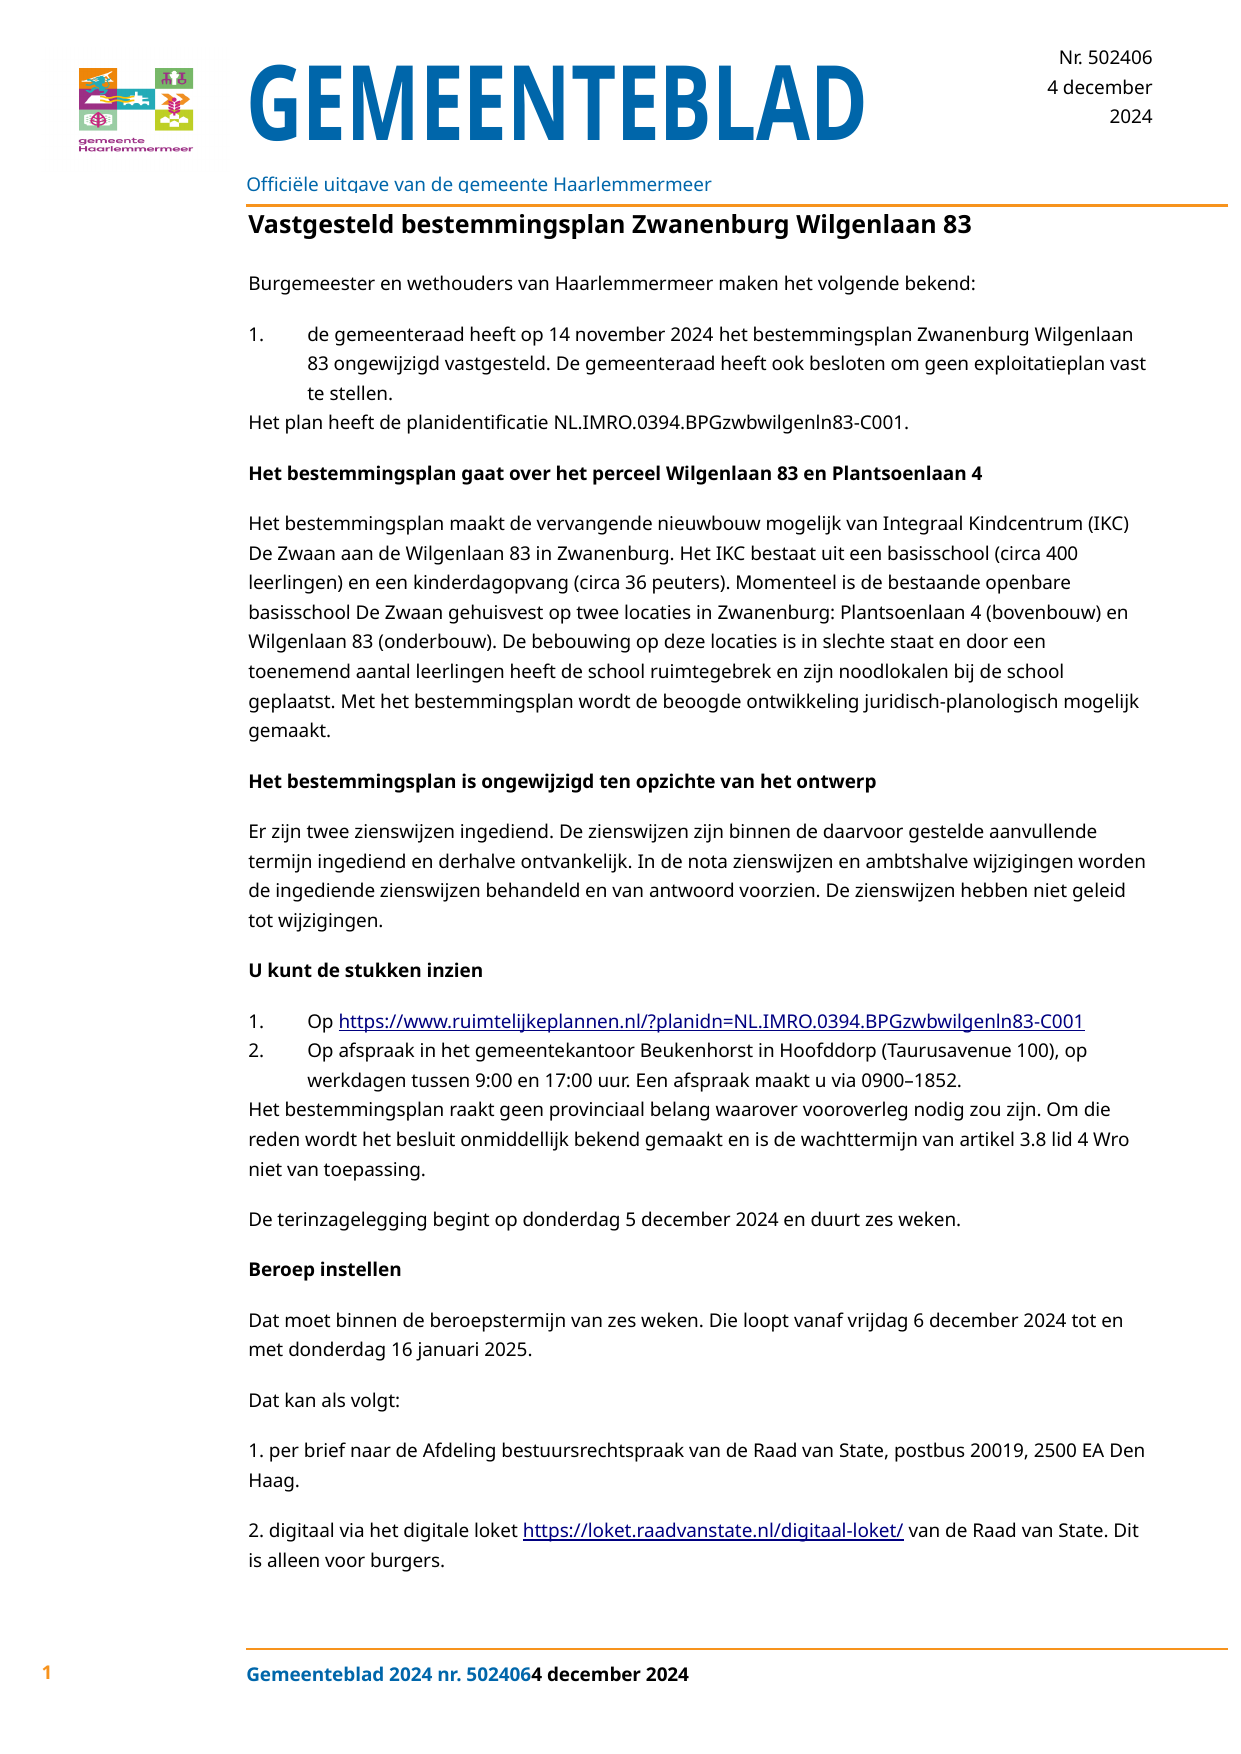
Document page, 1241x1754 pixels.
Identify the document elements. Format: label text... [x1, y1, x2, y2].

list Op afspraak in het gemeentekantoor Beukenhorst in Hoofddorp (Taurusavenue 100), op werkdagen tussen 9:00 en 17:00 uur. Een afspraak maakt u via 0900–1852. [248, 1037, 1152, 1093]
text Het bestemmingsplan raakt geen provinciaal belang waarover vooroverleg nodig zou zijn. Om die reden wordt het besluit onmiddellijk bekend gemaakt en is de wachttermijn van artikel 3.8 lid 4 Wro niet van toepassing. [248, 1097, 1152, 1181]
list de gemeenteraad heeft op 14 november 2024 het bestemmingsplan Zwanenburg Wilgenlaan 83 ongewijzigd vastgesteld. De gemeenteraad heeft ook besloten om geen exploitatieplan vast te stellen. [248, 321, 1152, 406]
text 2. digitaal via het digitale loket https://loket.raadvanstate.nl/digitaal-loket/ van de Raad van State. Dit is alleen voor burgers. [248, 1517, 1152, 1573]
text Dat moet binnen de beroepstermijn van zes weken. Die loopt vanaf vrijdag 6 december 2024 tot en met donderdag 16 januari 2025. [248, 1307, 1152, 1362]
text De terinzagelegging begint op donderdag 5 december 2024 en duurt zes weken. [248, 1206, 1152, 1232]
text Het bestemmingsplan gaat over het perceel Wilgenlaan 83 en Plantsoenlaan 4 [248, 460, 1152, 486]
picture [41, 47, 231, 172]
list Op https://www.ruimtelijkeplannen.nl/?planidn=NL.IMRO.0394.BPGzwbwilgenln83-C001 [248, 1008, 1152, 1033]
text Burgemeester en wethouders van Haarlemmermeer maken het volgende bekend: [248, 270, 1152, 296]
text Er zijn twee zienswijzen ingediend. De zienswijzen zijn binnen de daarvoor gestelde aanvullende termijn ingediend en derhalve ontvankelijk. In de nota zienswijzen en ambtshalve wijzigingen worden de ingediende zienswijzen behandeld en van antwoord voorzien. De zienswijzen hebben niet geleid tot wijzigingen. [248, 818, 1152, 933]
text Beroep instellen [248, 1257, 1152, 1282]
text Vastgesteld bestemmingsplan Zwanenburg Wilgenlaan 83 [248, 207, 1152, 241]
text Dat kan als volgt: [248, 1387, 1152, 1413]
text Het plan heeft de planidentificatie NL.IMRO.0394.BPGzwbwilgenln83-C001. [248, 409, 1152, 435]
text U kunt de stukken inzien [248, 957, 1152, 983]
text Het bestemmingsplan maakt de vervangende nieuwbouw mogelijk van Integraal Kindcentrum (IKC) De Zwaan aan de Wilgenlaan 83 in Zwanenburg. Het IKC bestaat uit een basisschool (circa 400 leerlingen) en een kinderdagopvang (circa 36 peuters). Momenteel is de bestaande openbare basisschool De Zwaan gehuisvest op twee locaties in Zwanenburg: Plantsoenlaan 4 (bovenbouw) en Wilgenlaan 83 (onderbouw). De bebouwing op deze locaties is in slechte staat en door een toenemend aantal leerlingen heeft de school ruimtegebrek en zijn noodlokalen bij de school geplaatst. Met het bestemmingsplan wordt de beoogde ontwikkeling juridisch-planologisch mogelijk gemaakt. [248, 510, 1152, 743]
text 1. per brief naar de Afdeling bestuursrechtspraak van de Raad van State, postbus 20019, 2500 EA Den Haag. [248, 1437, 1152, 1493]
text Het bestemmingsplan is ongewijzigd ten opzichte van het ontwerp [248, 768, 1152, 793]
